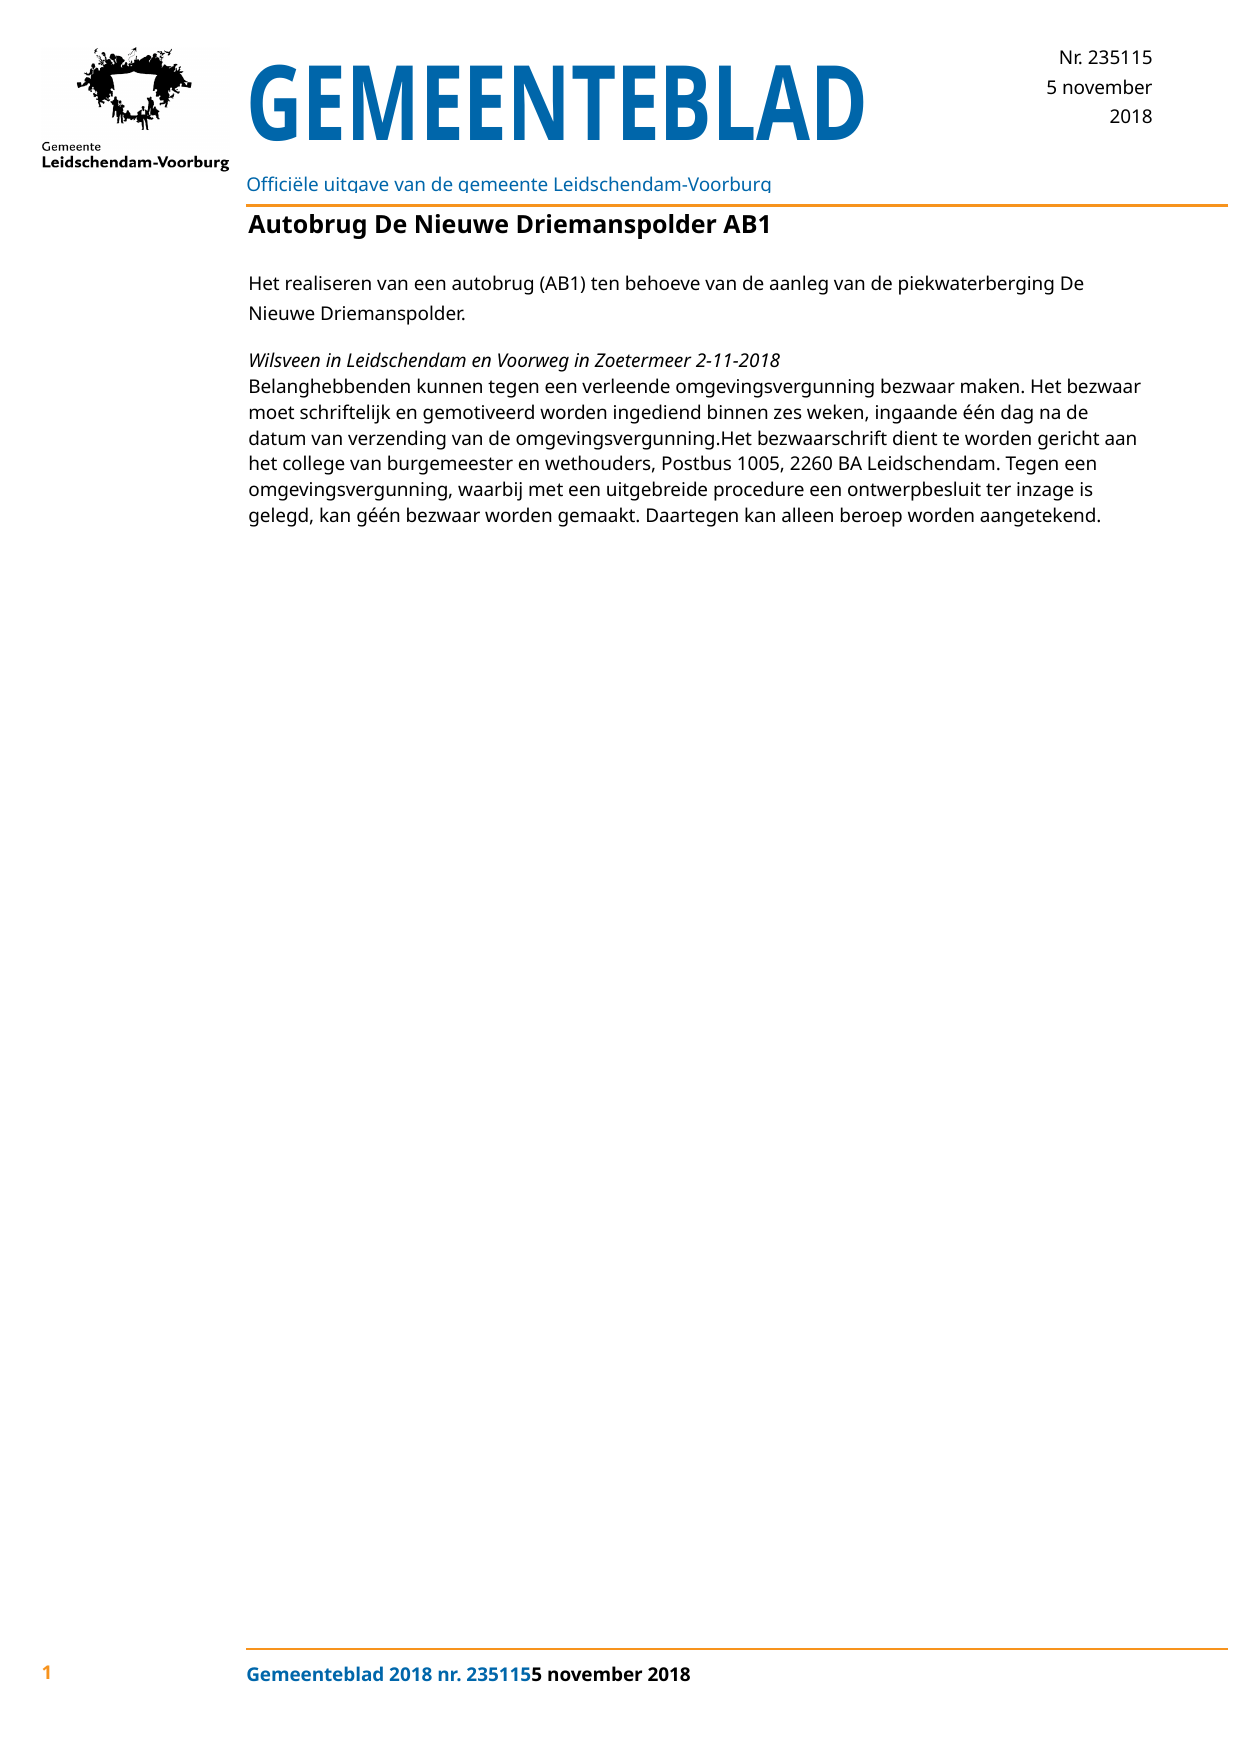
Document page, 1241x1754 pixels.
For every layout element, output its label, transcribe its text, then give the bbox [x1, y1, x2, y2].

text Autobrug De Nieuwe Driemanspolder AB1 [248, 207, 1152, 241]
text Het realiseren van een autobrug (AB1) ten behoeve van de aanleg van de piekwaterberging De Nieuwe Driemanspolder. [248, 270, 1152, 326]
text Wilsveen in Leidschendam en Voorweg in Zoetermeer 2-11-2018 [248, 348, 1152, 373]
text Belanghebbenden kunnen tegen een verleende omgevingsvergunning bezwaar maken. Het bezwaar moet schriftelijk en gemotiveerd worden ingediend binnen zes weken, ingaande één dag na de datum van verzending van de omgevingsvergunning.Het bezwaarschrift dient te worden gericht aan het college van burgemeester en wethouders, Postbus 1005, 2260 BA Leidschendam. Tegen een omgevingsvergunning, waarbij met een uitgebreide procedure een ontwerpbesluit ter inzage is gelegd, kan géén bezwaar worden gemaakt. Daartegen kan alleen beroep worden aangetekend. [248, 373, 1152, 528]
picture [41, 47, 231, 172]
